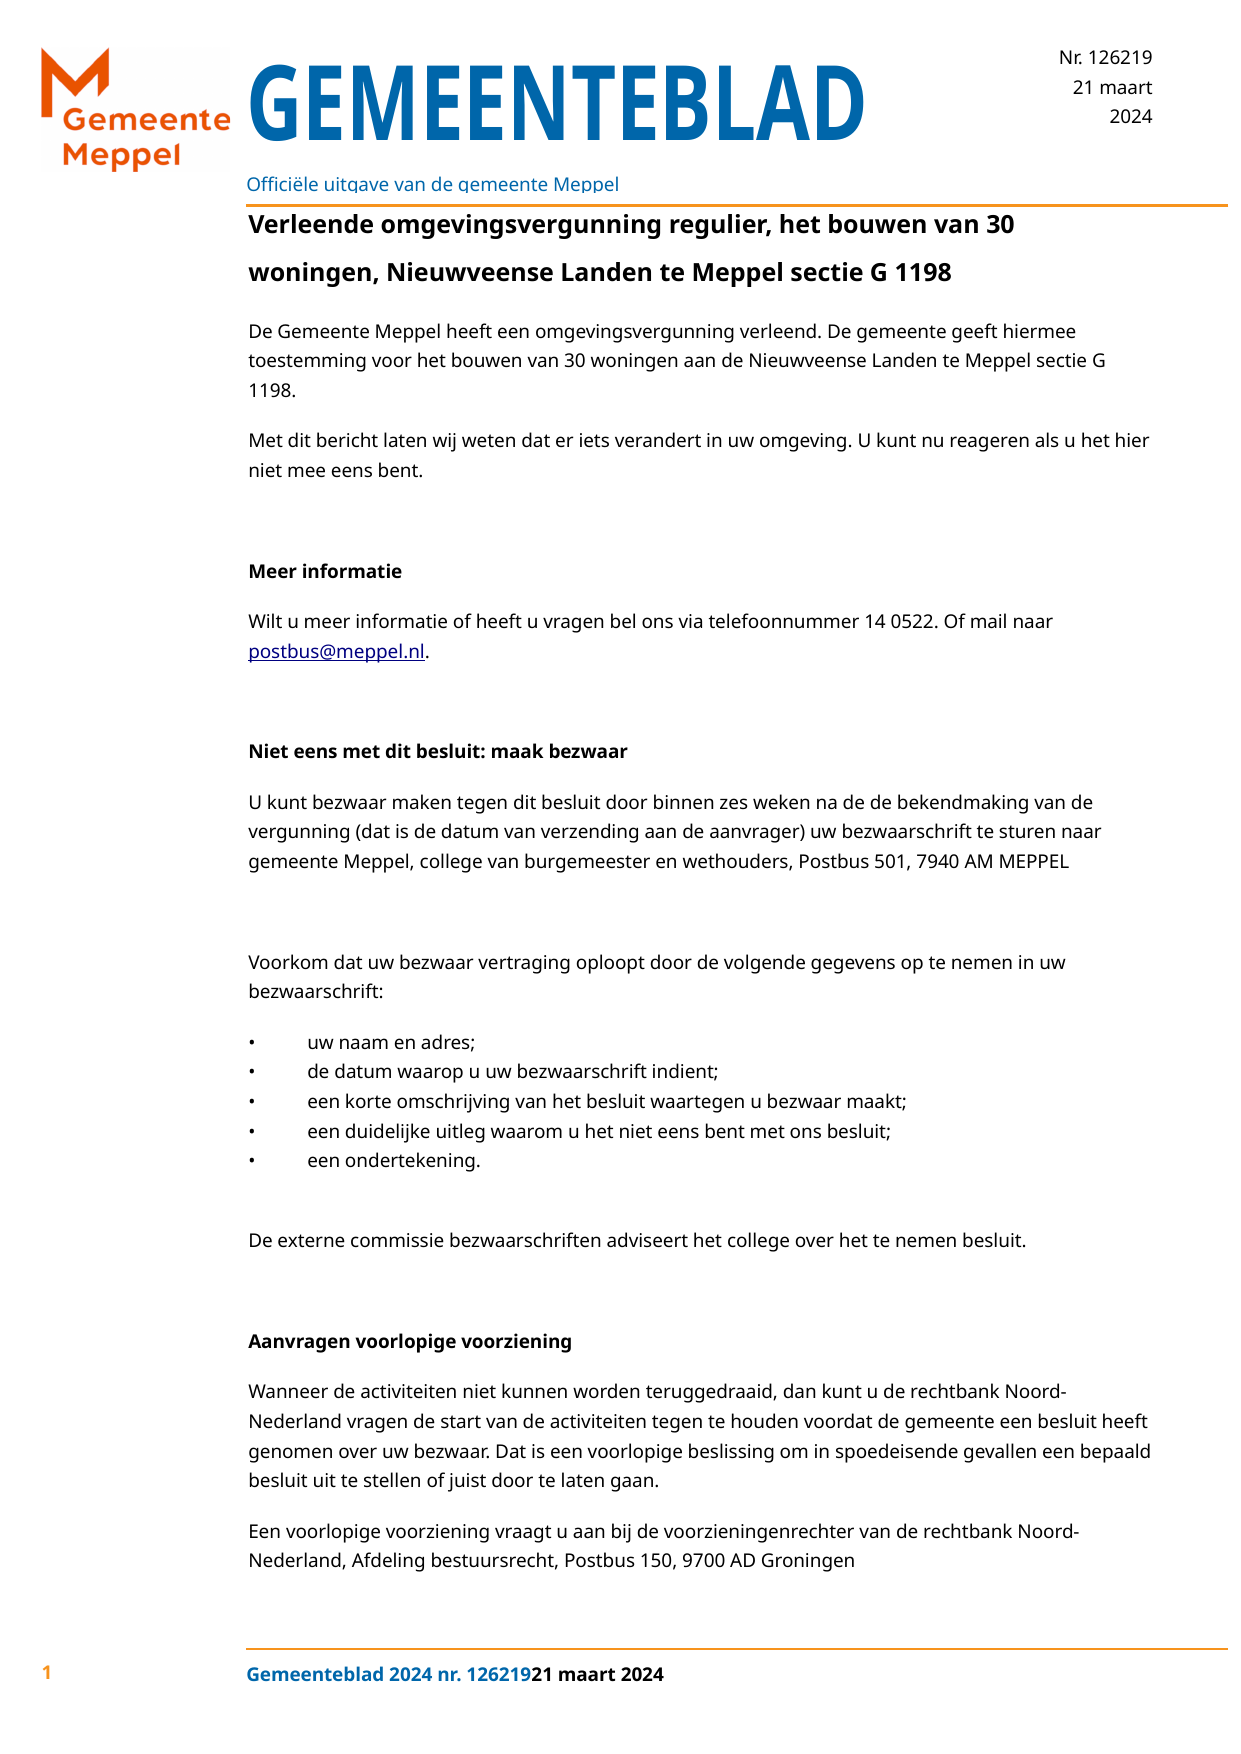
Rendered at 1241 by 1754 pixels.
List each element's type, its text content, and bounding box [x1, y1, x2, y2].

text U kunt bezwaar maken tegen dit besluit door binnen zes weken na de de bekendmaking van de vergunning (dat is de datum van verzending aan de aanvrager) uw bezwaarschrift te sturen naar gemeente Meppel, college van burgemeester en wethouders, Postbus 501, 7940 AM MEPPEL [248, 789, 1152, 874]
text Voorkom dat uw bezwaar vertraging oploopt door de volgende gegevens op te nemen in uw bezwaarschrift: [248, 949, 1152, 1004]
list de datum waarop u uw bezwaarschrift indient; [248, 1059, 1152, 1084]
picture [41, 47, 231, 172]
list een ondertekening. [248, 1147, 1152, 1173]
text Met dit bericht laten wij weten dat er iets verandert in uw omgeving. U kunt nu reageren als u het hier niet mee eens bent. [248, 427, 1152, 483]
text De externe commissie bezwaarschriften adviseert het college over het te nemen besluit. [248, 1227, 1152, 1253]
text De Gemeente Meppel heeft een omgevingsvergunning verleend. De gemeente geeft hiermee toestemming voor het bouwen van 30 woningen aan de Nieuwveense Landen te Meppel sectie G 1198. [248, 318, 1152, 403]
text Verleende omgevingsvergunning regulier, het bouwen van 30 woningen, Nieuwveense Landen te Meppel sectie G 1198 [248, 207, 1152, 288]
list uw naam en adres; [248, 1029, 1152, 1055]
list een duidelijke uitleg waarom u het niet eens bent met ons besluit; [248, 1118, 1152, 1144]
text Een voorlopige voorziening vraagt u aan bij de voorzieningenrechter van de rechtbank Noord-Nederland, Afdeling bestuursrecht, Postbus 150, 9700 AD Groningen [248, 1518, 1152, 1573]
text Aanvragen voorlopige voorziening [248, 1328, 1152, 1354]
text Meer informatie [248, 558, 1152, 584]
text Niet eens met dit besluit: maak bezwaar [248, 739, 1152, 764]
text Wanneer de activiteiten niet kunnen worden teruggedraaid, dan kunt u de rechtbank Noord-Nederland vragen de start van de activiteiten tegen te houden voordat de gemeente een besluit heeft genomen over uw bezwaar. Dat is een voorlopige beslissing om in spoedeisende gevallen een bepaald besluit uit te stellen of juist door te laten gaan. [248, 1379, 1152, 1493]
list een korte omschrijving van het besluit waartegen u bezwaar maakt; [248, 1088, 1152, 1114]
text Wilt u meer informatie of heeft u vragen bel ons via telefoonnummer 14 0522. Of mail naar postbus@meppel.nl. [248, 608, 1152, 664]
